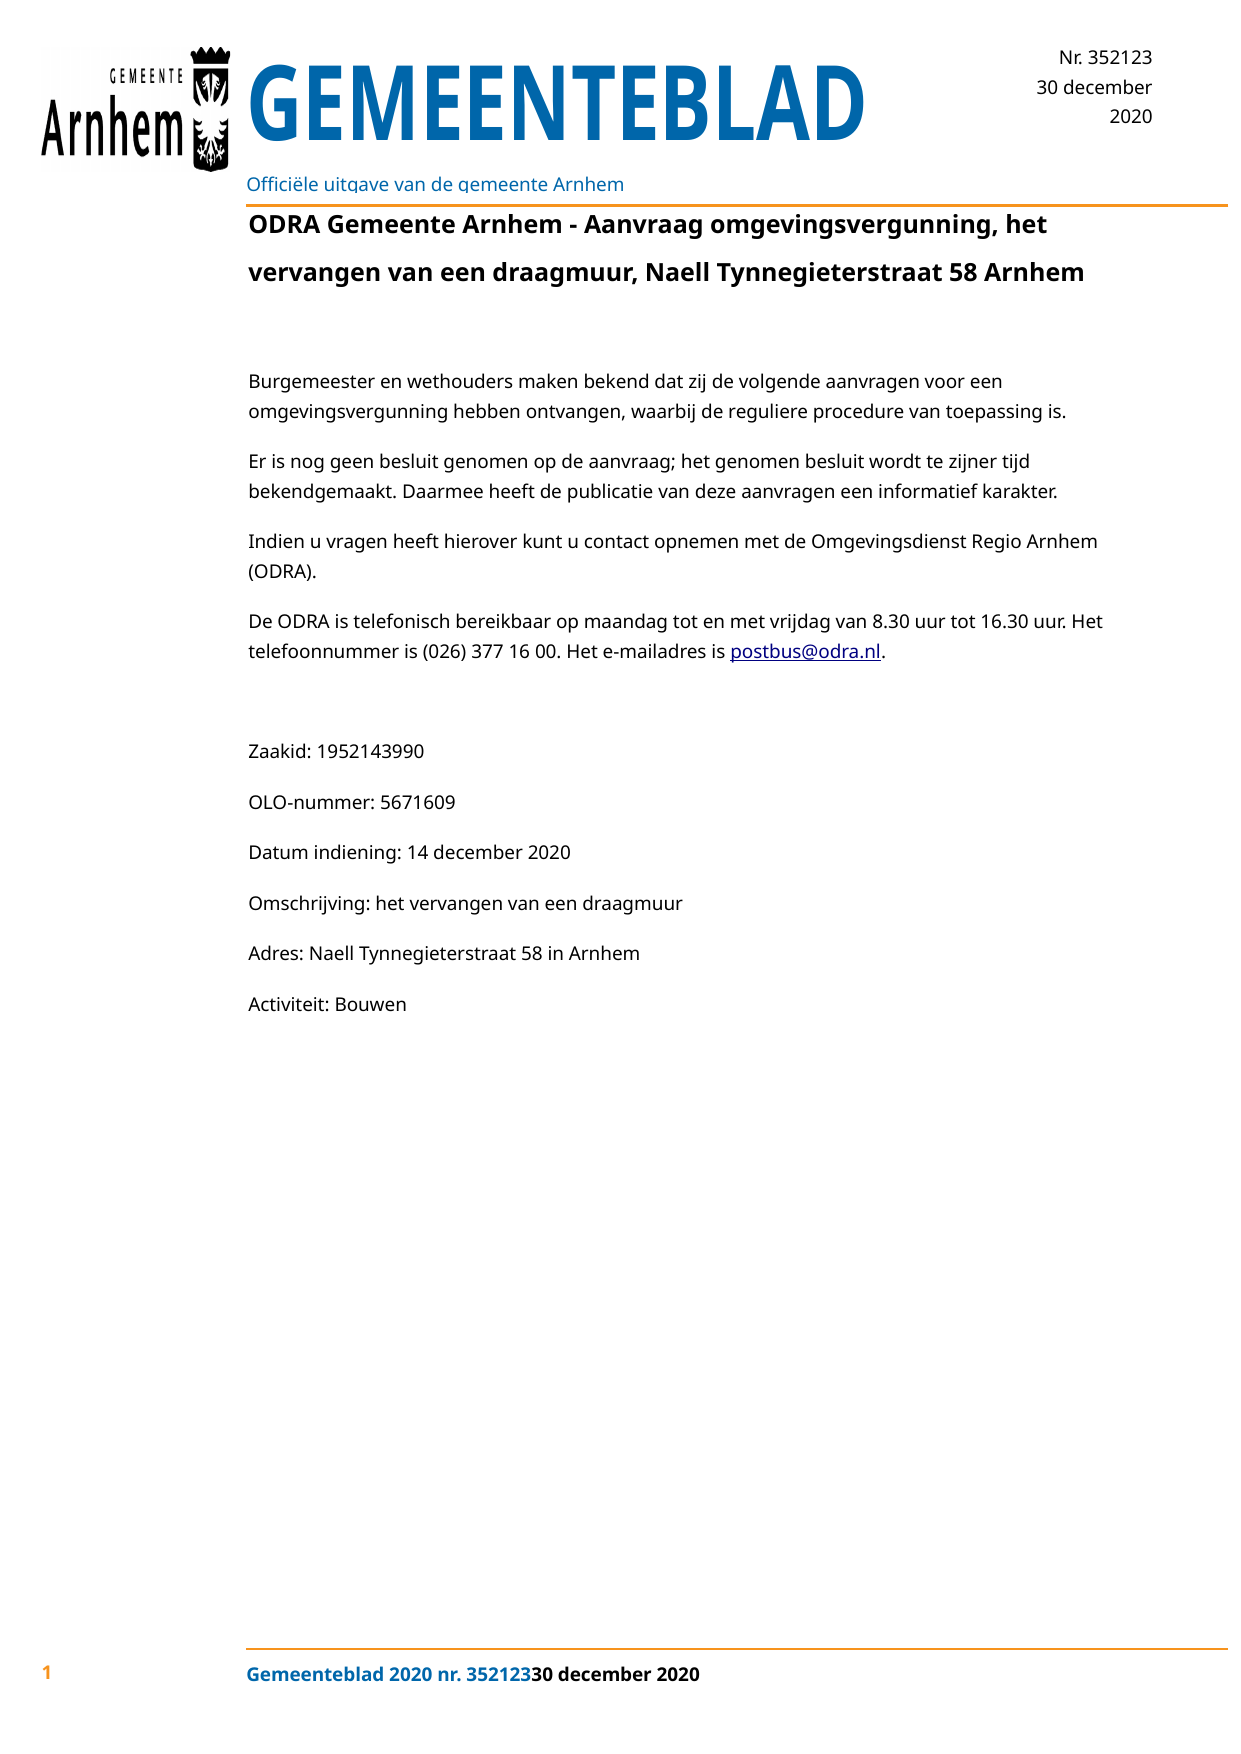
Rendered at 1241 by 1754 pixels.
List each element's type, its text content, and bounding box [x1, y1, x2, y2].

picture [41, 47, 231, 172]
text Er is nog geen besluit genomen op de aanvraag; het genomen besluit wordt te zijner tijd bekendgemaakt. Daarmee heeft de publicatie van deze aanvragen een informatief karakter. [248, 448, 1152, 504]
text Activiteit: Bouwen [248, 991, 1152, 1017]
text Indien u vragen heeft hierover kunt u contact opnemen met de Omgevingsdienst Regio Arnhem (ODRA). [248, 528, 1152, 584]
text Datum indiening: 14 december 2020 [248, 839, 1152, 865]
text Omschrijving: het vervangen van een draagmuur [248, 890, 1152, 916]
text Adres: Naell Tynnegieterstraat 58 in Arnhem [248, 940, 1152, 966]
text De ODRA is telefonisch bereikbaar op maandag tot en met vrijdag van 8.30 uur tot 16.30 uur. Het telefoonnummer is (026) 377 16 00. Het e-mailadres is postbus@odra.nl. [248, 608, 1152, 664]
text Burgemeester en wethouders maken bekend dat zij de volgende aanvragen voor een omgevingsvergunning hebben ontvangen, waarbij de reguliere procedure van toepassing is. [248, 368, 1152, 424]
text Zaakid: 1952143990 [248, 739, 1152, 764]
text ODRA Gemeente Arnhem - Aanvraag omgevingsvergunning, het vervangen van een draagmuur, Naell Tynnegieterstraat 58 Arnhem [248, 207, 1152, 288]
text OLO-nummer: 5671609 [248, 789, 1152, 815]
